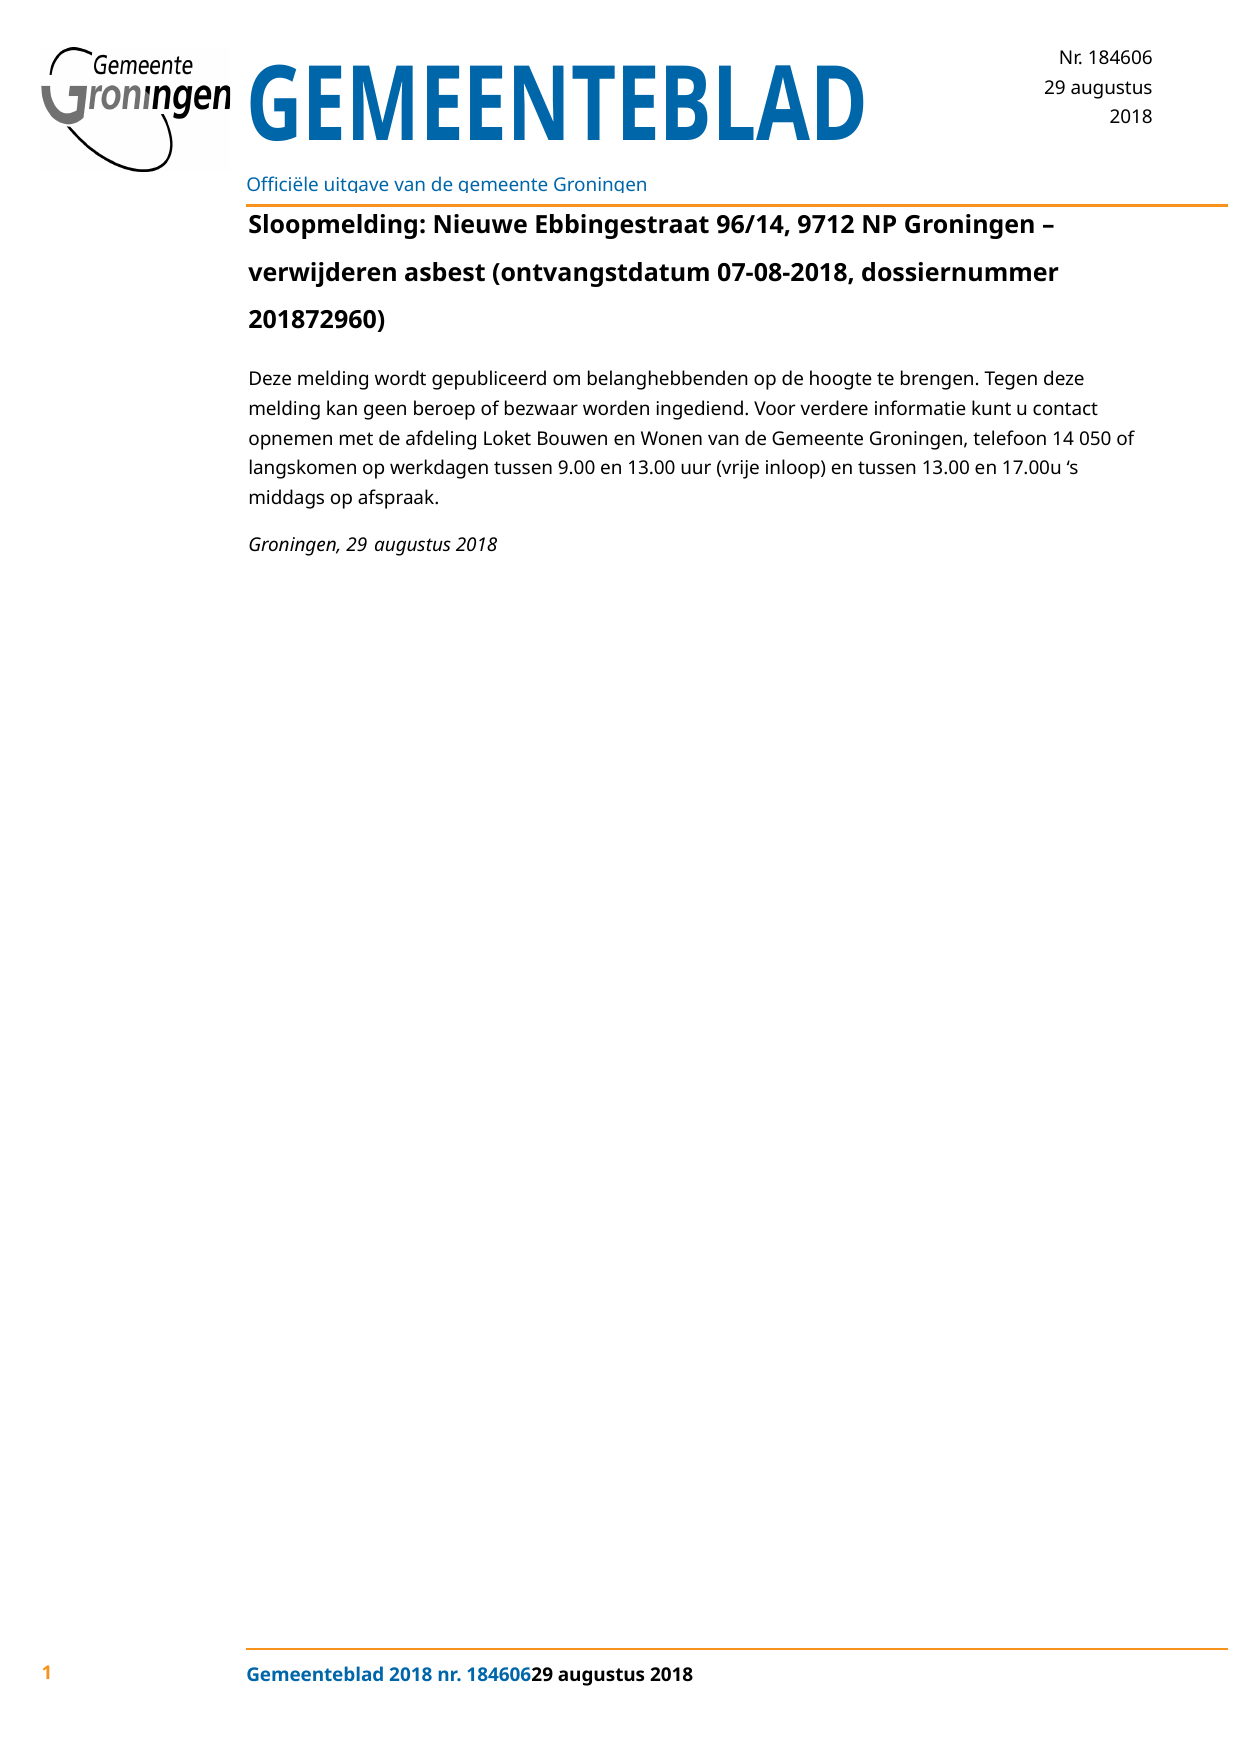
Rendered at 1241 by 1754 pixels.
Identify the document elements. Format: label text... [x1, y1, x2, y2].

text Groningen, 29 augustus 2018 [248, 532, 1152, 557]
text Deze melding wordt gepubliceerd om belanghebbenden op de hoogte te brengen. Tegen deze melding kan geen beroep of bezwaar worden ingediend. Voor verdere informatie kunt u contact opnemen met de afdeling Loket Bouwen en Wonen van de Gemeente Groningen, telefoon 14 050 of langskomen op werkdagen tussen 9.00 en 13.00 uur (vrije inloop) en tussen 13.00 en 17.00u ‘s middags op afspraak. [248, 366, 1152, 509]
text Sloopmelding: Nieuwe Ebbingestraat 96/14, 9712 NP Groningen – verwijderen asbest (ontvangstdatum 07-08-2018, dossiernummer 201872960) [248, 207, 1152, 336]
picture [41, 47, 231, 172]
